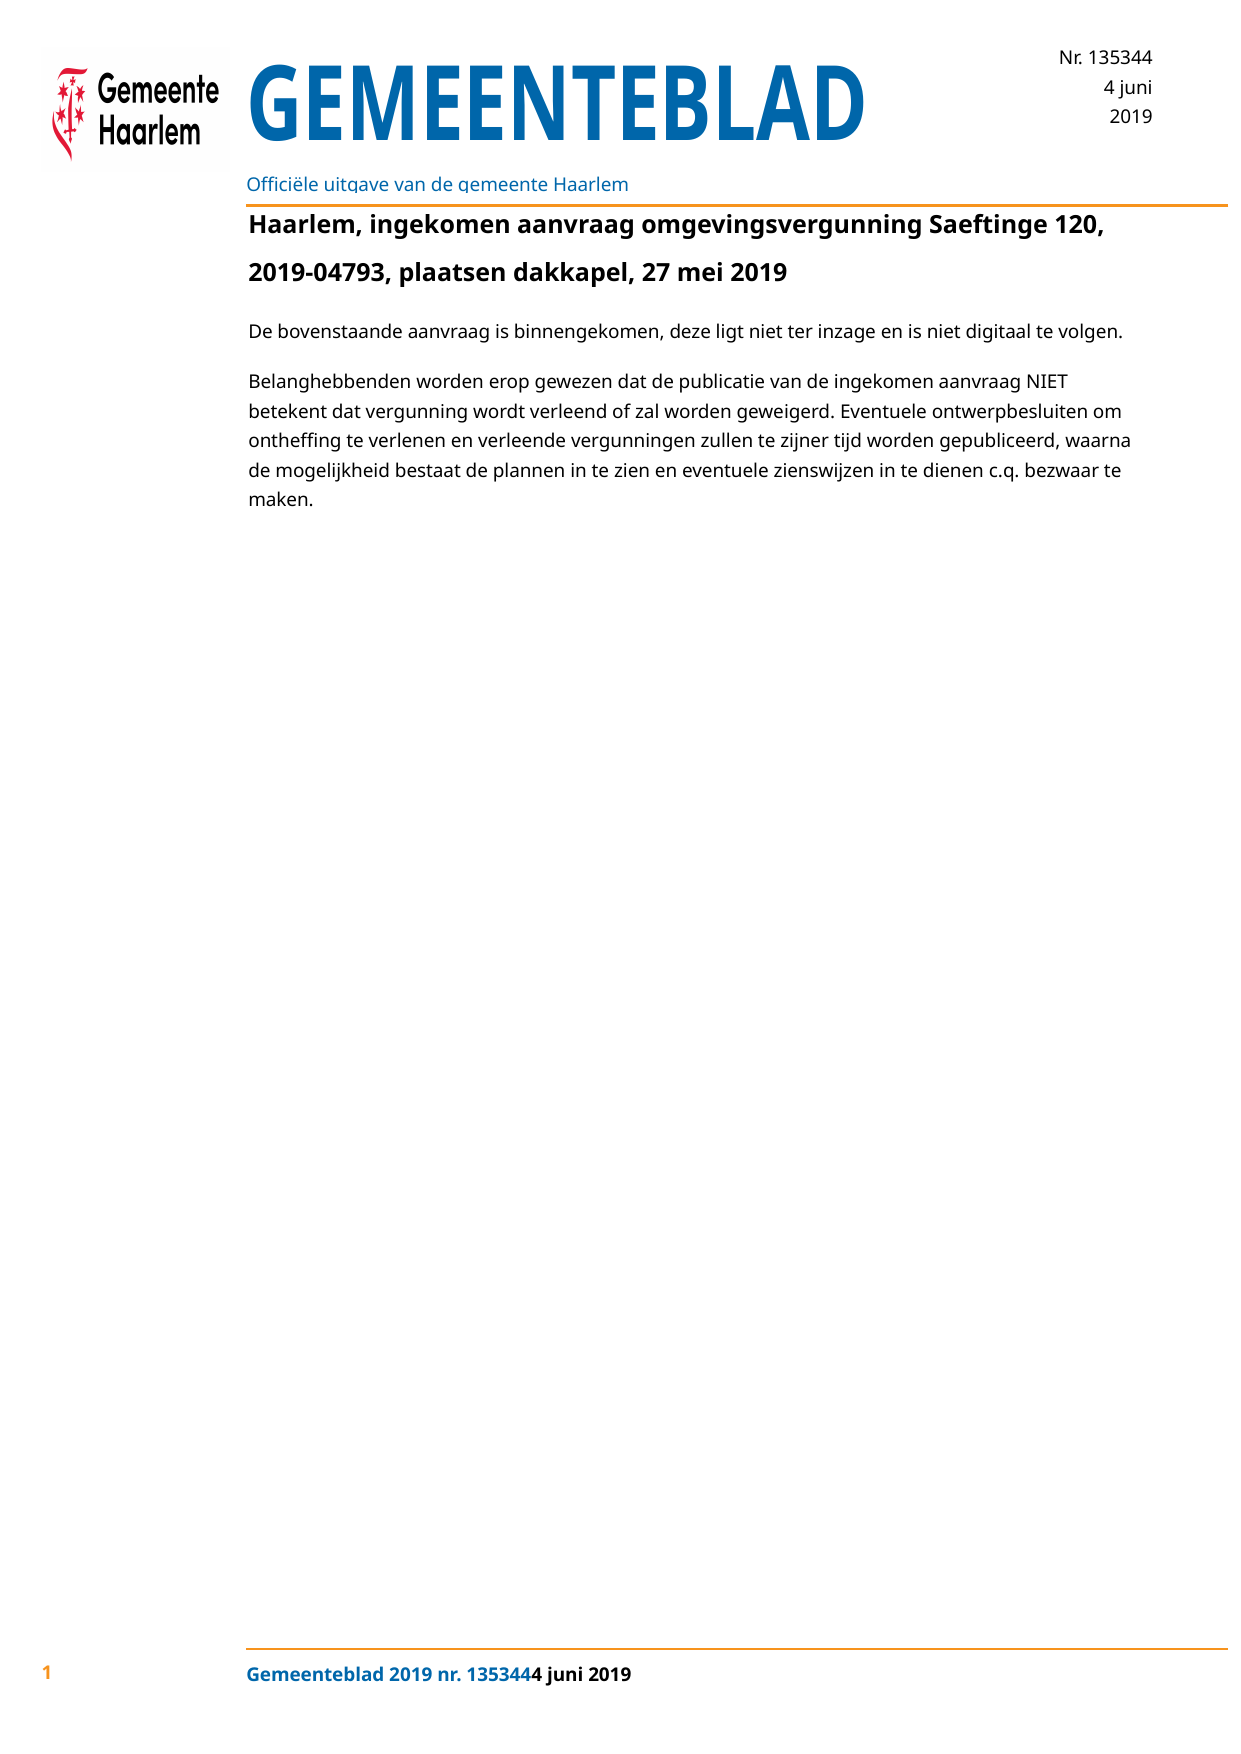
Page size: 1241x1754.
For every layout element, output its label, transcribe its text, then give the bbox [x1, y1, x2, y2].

picture [41, 47, 231, 172]
text De bovenstaande aanvraag is binnengekomen, deze ligt niet ter inzage en is niet digitaal te volgen. [248, 318, 1152, 344]
text Belanghebbenden worden erop gewezen dat de publicatie van de ingekomen aanvraag NIET betekent dat vergunning wordt verleend of zal worden geweigerd. Eventuele ontwerpbesluiten om ontheffing te verlenen en verleende vergunningen zullen te zijner tijd worden gepubliceerd, waarna de mogelijkheid bestaat de plannen in te zien en eventuele zienswijzen in te dienen c.q. bezwaar te maken. [248, 368, 1152, 512]
text Haarlem, ingekomen aanvraag omgevingsvergunning Saeftinge 120, 2019-04793, plaatsen dakkapel, 27 mei 2019 [248, 207, 1152, 288]
